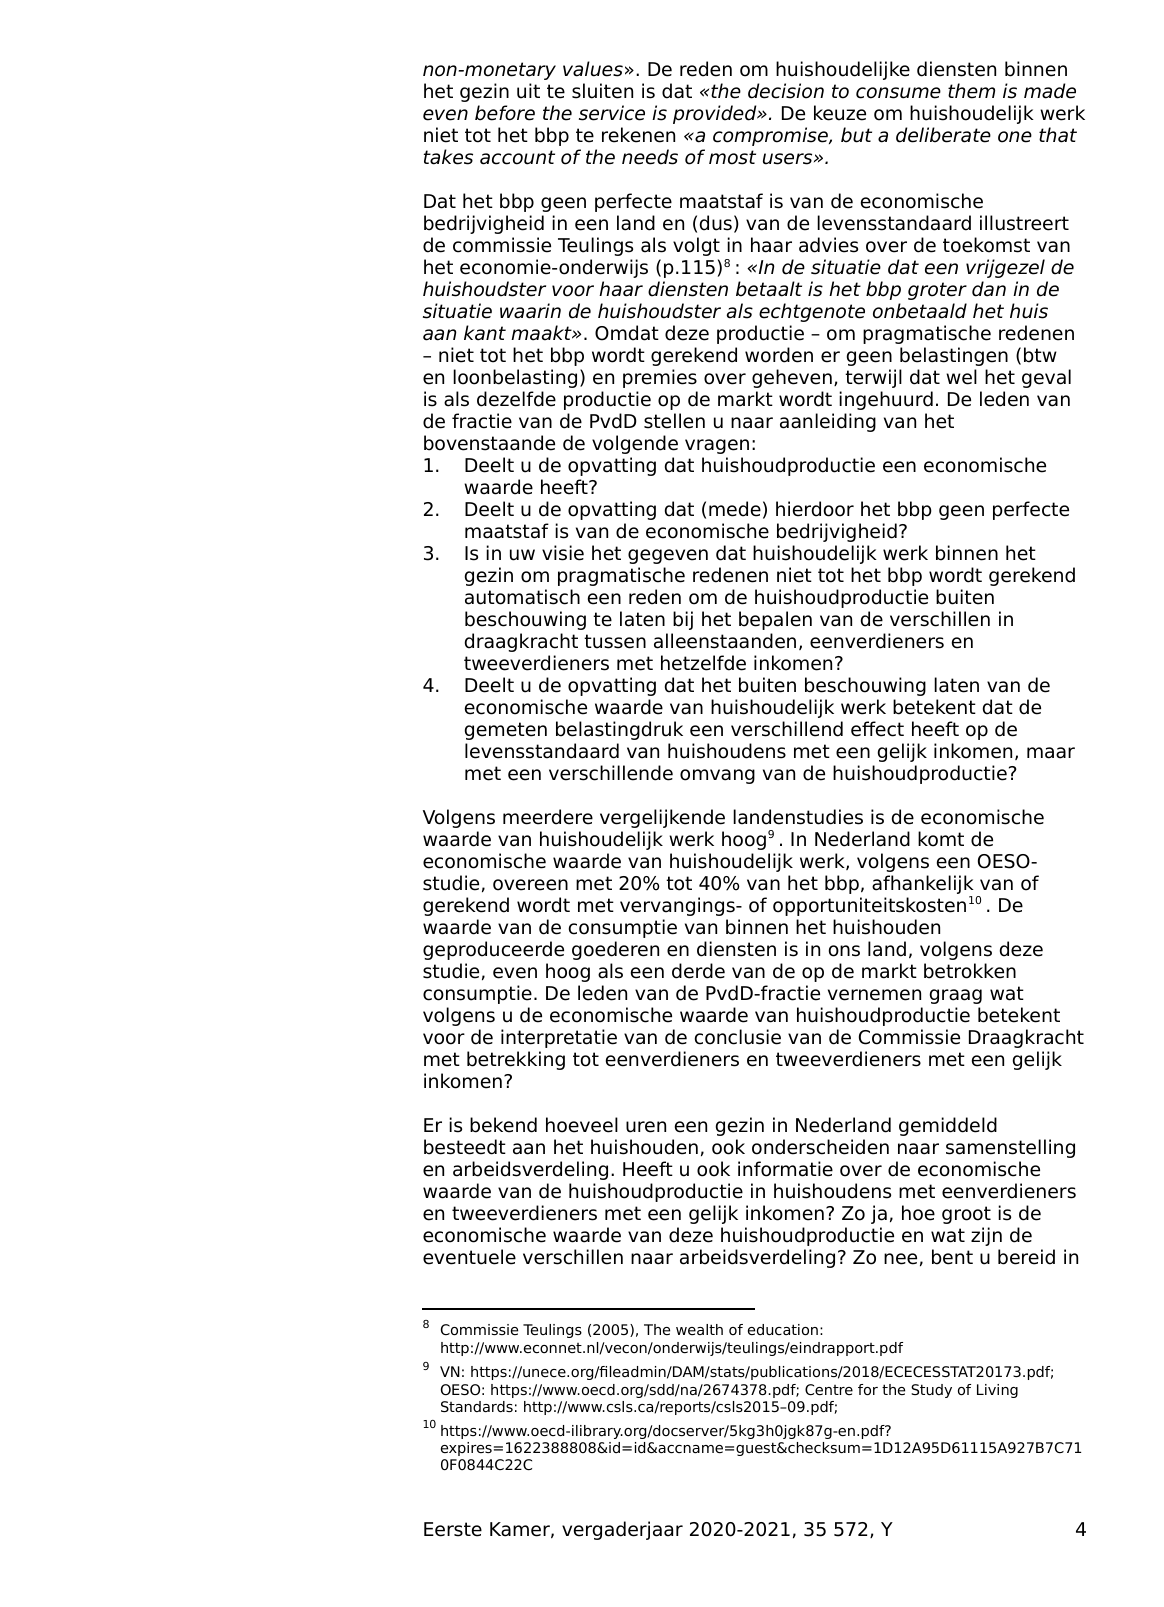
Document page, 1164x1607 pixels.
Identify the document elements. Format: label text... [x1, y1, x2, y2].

text Volgens meerdere vergelijkende landenstudies is de economische waarde van huishoudelijk werk hoog. In Nederland komt de economische waarde van huishoudelijk werk, volgens een OESO-studie, overeen met 20% tot 40% van het bbp, afhankelijk van of gerekend wordt met vervangings- of opportuniteitskosten. De waarde van de consumptie van binnen het huishouden geproduceerde goederen en diensten is in ons land, volgens deze studie, even hoog als een derde van de op de markt betrokken consumptie. De leden van de PvdD-fractie vernemen graag wat volgens u de economische waarde van huishoudproductie betekent voor de interpretatie van de conclusie van de Commissie Draagkracht met betrekking tot eenverdieners en tweeverdieners met een gelijk inkomen? [422, 807, 1087, 1092]
text VN: https://unece.org/fileadmin/DAM/stats/publications/2018/ECECESSTAT20173.pdf; OESO: https://www.oecd.org/sdd/na/2674378.pdf; Centre for the Study of Living Standards: http://www.csls.ca/reports/csls2015–09.pdf; [422, 1360, 1087, 1416]
text 3. Is in uw visie het gegeven dat huishoudelijk werk binnen het gezin om pragmatische redenen niet tot het bbp wordt gerekend automatisch een reden om de huishoudproductie buiten beschouwing te laten bij het bepalen van de verschillen in draagkracht tussen alleenstaanden, eenverdieners en tweeverdieners met hetzelfde inkomen? [422, 543, 1087, 675]
text https://www.oecd-ilibrary.org/docserver/5kg3h0jgk87g-en.pdf?expires=1622388808&id=id&accname=guest&checksum=1D12A95D61115A927B7C710F0844C22C [422, 1418, 1087, 1474]
text 2. Deelt u de opvatting dat (mede) hierdoor het bbp geen perfecte maatstaf is van de economische bedrijvigheid? [422, 499, 1087, 543]
text Er is bekend hoeveel uren een gezin in Nederland gemiddeld besteedt aan het huishouden, ook onderscheiden naar samenstelling en arbeidsverdeling. Heeft u ook informatie over de economische waarde van de huishoudproductie in huishoudens met eenverdieners en tweeverdieners met een gelijk inkomen? Zo ja, hoe groot is de economische waarde van deze huishoudproductie en wat zijn de eventuele verschillen naar arbeidsverdeling? Zo nee, bent u bereid in [422, 1115, 1087, 1268]
text 4. Deelt u de opvatting dat het buiten beschouwing laten van de economische waarde van huishoudelijk werk betekent dat de gemeten belastingdruk een verschillend effect heeft op de levensstandaard van huishoudens met een gelijk inkomen, maar met een verschillende omvang van de huishoudproductie? [422, 675, 1087, 784]
text Commissie Teulings (2005), The wealth of education: http://www.econnet.nl/vecon/onderwijs/teulings/eindrapport.pdf [422, 1318, 1087, 1357]
text Dat het bbp geen perfecte maatstaf is van de economische bedrijvigheid in een land en (dus) van de levensstandaard illustreert de commissie Teulings als volgt in haar advies over de toekomst van het economie-onderwijs (p.115): «In de situatie dat een vrijgezel de huishoudster voor haar diensten betaalt is het bbp groter dan in de situatie waarin de huishoudster als echtgenote onbetaald het huis aan kant maakt». Omdat deze productie – om pragmatische redenen – niet tot het bbp wordt gerekend worden er geen belastingen (btw en loonbelasting) en premies over geheven, terwijl dat wel het geval is als dezelfde productie op de markt wordt ingehuurd. De leden van de fractie van de PvdD stellen u naar aanleiding van het bovenstaande de volgende vragen: [422, 191, 1087, 455]
text non-monetary values». De reden om huishoudelijke diensten binnen het gezin uit te sluiten is dat «the decision to consume them is made even before the service is provided». De keuze om huishoudelijk werk niet tot het bbp te rekenen «a compromise, but a deliberate one that takes account of the needs of most users». [422, 59, 1087, 169]
text 1. Deelt u de opvatting dat huishoudproductie een economische waarde heeft? [422, 455, 1087, 499]
